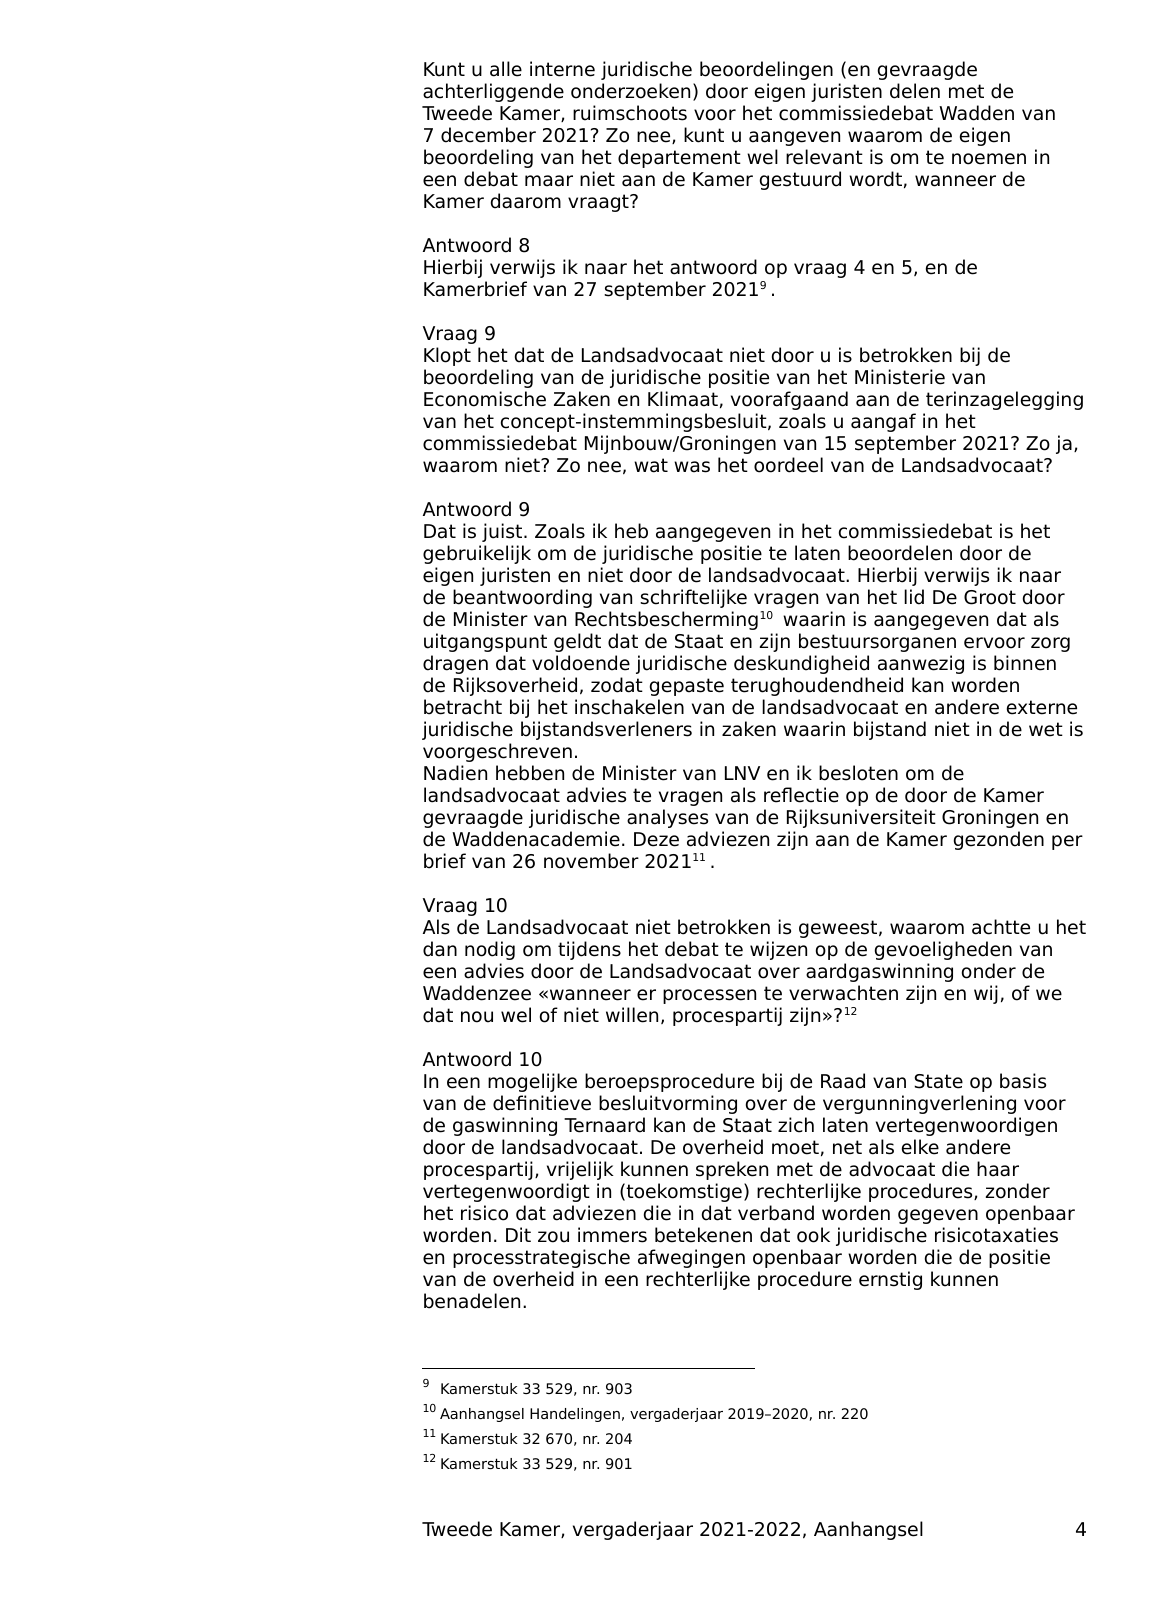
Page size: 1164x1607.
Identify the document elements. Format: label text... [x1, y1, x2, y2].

text Antwoord 10 [422, 1049, 1087, 1071]
text Vraag 10 [422, 895, 1087, 917]
text Nadien hebben de Minister van LNV en ik besloten om de landsadvocaat advies te vragen als reflectie op de door de Kamer gevraagde juridische analyses van de Rijksuniversiteit Groningen en de Waddenacademie. Deze adviezen zijn aan de Kamer gezonden per brief van 26 november 2021. [422, 763, 1087, 873]
text Vraag 9 [422, 323, 1087, 345]
text In een mogelijke beroepsprocedure bij de Raad van State op basis van de definitieve besluitvorming over de vergunningverlening voor de gaswinning Ternaard kan de Staat zich laten vertegenwoordigen door de landsadvocaat. De overheid moet, net als elke andere procespartij, vrijelijk kunnen spreken met de advocaat die haar vertegenwoordigt in (toekomstige) rechterlijke procedures, zonder het risico dat adviezen die in dat verband worden gegeven openbaar worden. Dit zou immers betekenen dat ook juridische risicotaxaties en processtrategische afwegingen openbaar worden die de positie van de overheid in een rechterlijke procedure ernstig kunnen benadelen. [422, 1071, 1087, 1313]
text Antwoord 9 [422, 499, 1087, 521]
text Aanhangsel Handelingen, vergaderjaar 2019–2020, nr. 220 [422, 1402, 1087, 1424]
text Kamerstuk 33 529, nr. 903 [422, 1377, 1087, 1399]
text Als de Landsadvocaat niet betrokken is geweest, waarom achtte u het dan nodig om tijdens het debat te wijzen op de gevoeligheden van een advies door de Landsadvocaat over aardgaswinning onder de Waddenzee «wanneer er processen te verwachten zijn en wij, of we dat nou wel of niet willen, procespartij zijn»? [422, 917, 1087, 1027]
text Kamerstuk 33 529, nr. 901 [422, 1452, 1087, 1474]
text Dat is juist. Zoals ik heb aangegeven in het commissiedebat is het gebruikelijk om de juridische positie te laten beoordelen door de eigen juristen en niet door de landsadvocaat. Hierbij verwijs ik naar de beantwoording van schriftelijke vragen van het lid De Groot door de Minister van Rechtsbescherming waarin is aangegeven dat als uitgangspunt geldt dat de Staat en zijn bestuursorganen ervoor zorg dragen dat voldoende juridische deskundigheid aanwezig is binnen de Rijksoverheid, zodat gepaste terughoudendheid kan worden betracht bij het inschakelen van de landsadvocaat en andere externe juridische bijstandsverleners in zaken waarin bijstand niet in de wet is voorgeschreven. [422, 521, 1087, 763]
text Kunt u alle interne juridische beoordelingen (en gevraagde achterliggende onderzoeken) door eigen juristen delen met de Tweede Kamer, ruimschoots voor het commissiedebat Wadden van 7 december 2021? Zo nee, kunt u aangeven waarom de eigen beoordeling van het departement wel relevant is om te noemen in een debat maar niet aan de Kamer gestuurd wordt, wanneer de Kamer daarom vraagt? [422, 59, 1087, 213]
text Klopt het dat de Landsadvocaat niet door u is betrokken bij de beoordeling van de juridische positie van het Ministerie van Economische Zaken en Klimaat, voorafgaand aan de terinzagelegging van het concept-instemmingsbesluit, zoals u aangaf in het commissiedebat Mijnbouw/Groningen van 15 september 2021? Zo ja, waarom niet? Zo nee, wat was het oordeel van de Landsadvocaat? [422, 345, 1087, 477]
text Kamerstuk 32 670, nr. 204 [422, 1427, 1087, 1449]
text Hierbij verwijs ik naar het antwoord op vraag 4 en 5, en de Kamerbrief van 27 september 2021. [422, 257, 1087, 301]
text Antwoord 8 [422, 235, 1087, 257]
